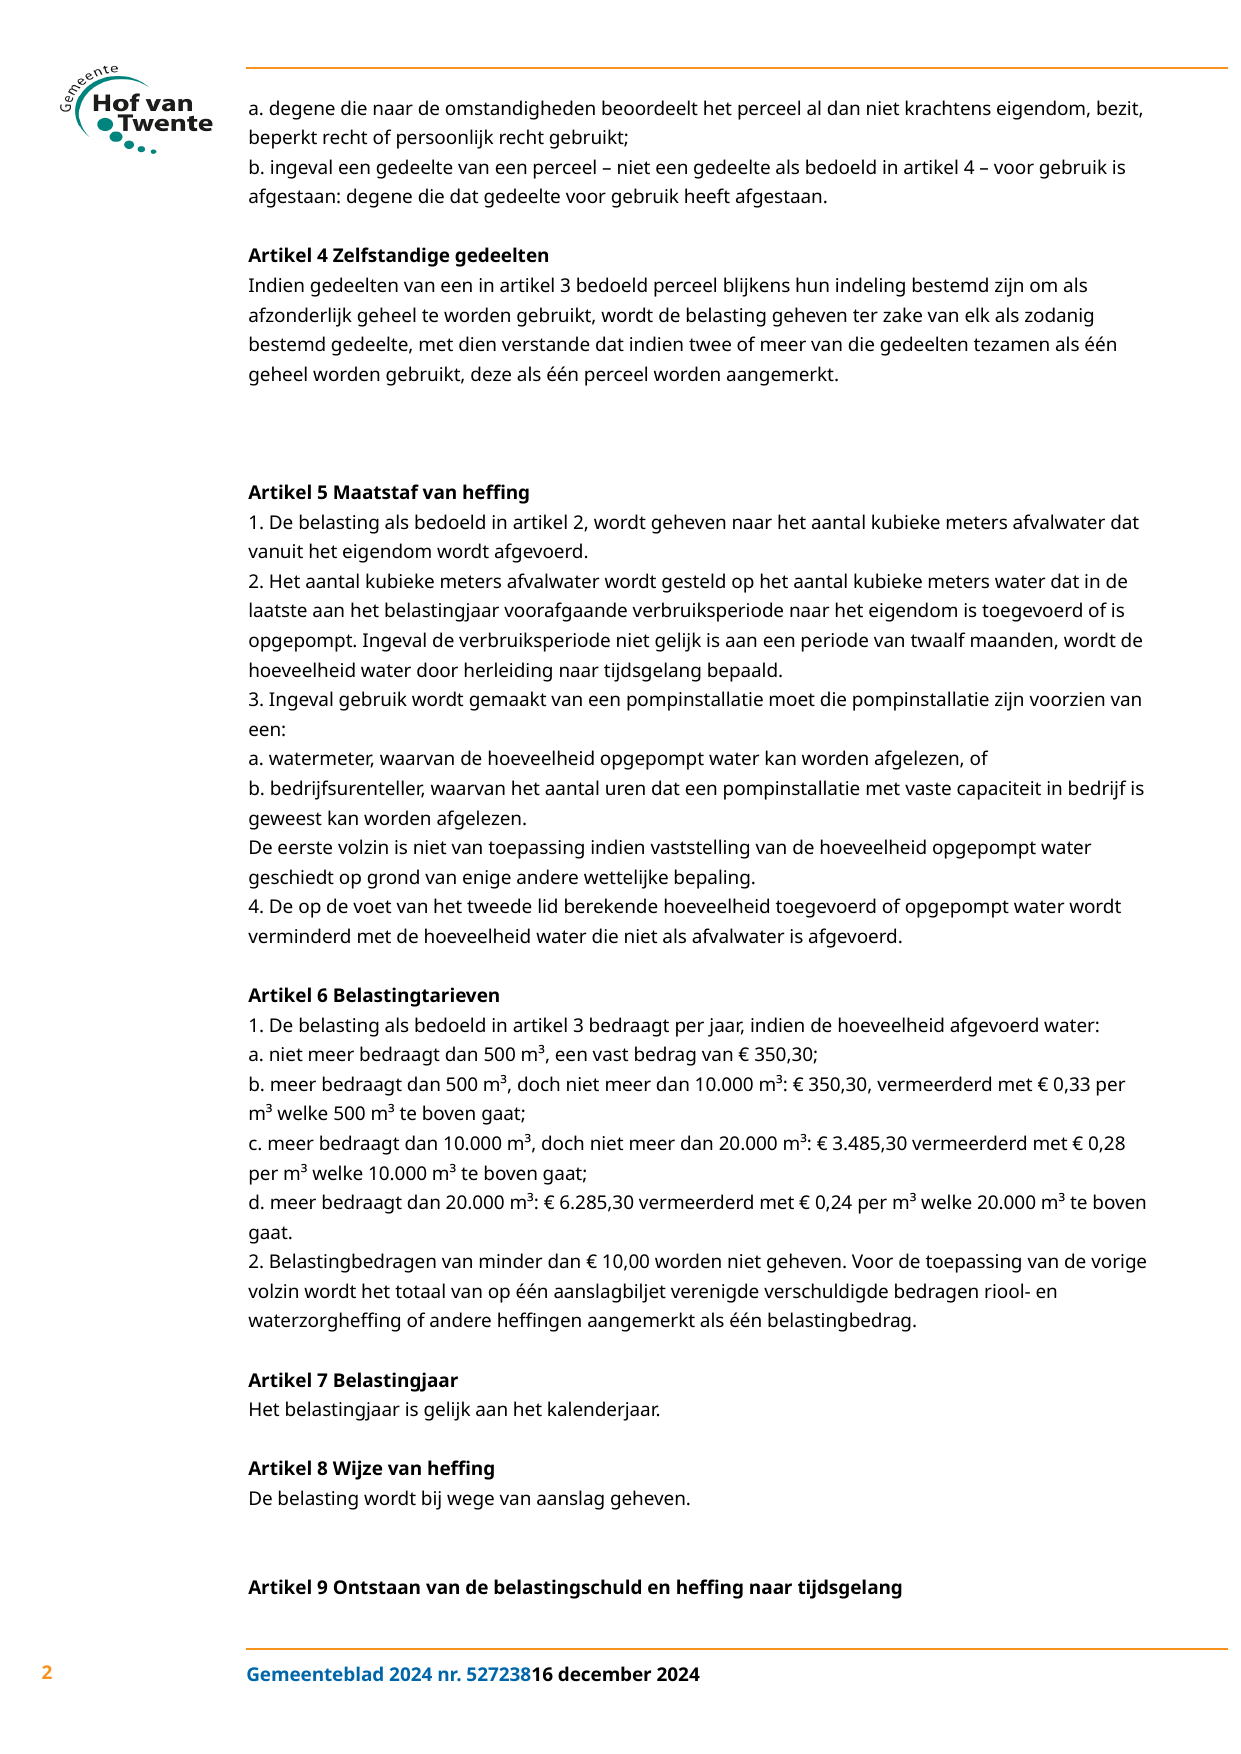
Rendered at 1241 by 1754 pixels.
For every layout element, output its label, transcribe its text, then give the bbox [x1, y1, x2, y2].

text Artikel 9 Ontstaan van de belastingschuld en heffing naar tijdsgelang [248, 1574, 1152, 1600]
text Artikel 8 Wijze van heffing [248, 1456, 1152, 1481]
text 1. De belasting als bedoeld in artikel 3 bedraagt per jaar, indien de hoeveelheid afgevoerd water: [248, 1012, 1152, 1038]
text 4. De op de voet van het tweede lid berekende hoeveelheid toegevoerd of opgepompt water wordt verminderd met de hoeveelheid water die niet als afvalwater is afgevoerd. [248, 893, 1152, 949]
text 1. De belasting als bedoeld in artikel 2, wordt geheven naar het aantal kubieke meters afvalwater dat vanuit het eigendom wordt afgevoerd. [248, 509, 1152, 564]
text Artikel 4 Zelfstandige gedeelten [248, 243, 1152, 268]
text b. ingeval een gedeelte van een perceel – niet een gedeelte als bedoeld in artikel 4 – voor gebruik is afgestaan: degene die dat gedeelte voor gebruik heeft afgestaan. [248, 154, 1152, 209]
text De belasting wordt bij wege van aanslag geheven. [248, 1485, 1152, 1511]
text 2. Belastingbedragen van minder dan € 10,00 worden niet geheven. Voor de toepassing van de vorige volzin wordt het totaal van op één aanslagbiljet verenigde verschuldigde bedragen riool- en waterzorgheffing of andere heffingen aangemerkt als één belastingbedrag. [248, 1248, 1152, 1333]
text b. bedrijfsurenteller, waarvan het aantal uren dat een pompinstallatie met vaste capaciteit in bedrijf is geweest kan worden afgelezen. [248, 775, 1152, 831]
text Indien gedeelten van een in artikel 3 bedoeld perceel blijkens hun indeling bestemd zijn om als afzonderlijk geheel te worden gebruikt, wordt de belasting geheven ter zake van elk als zodanig bestemd gedeelte, met dien verstande dat indien twee of meer van die gedeelten tezamen als één geheel worden gebruikt, deze als één perceel worden aangemerkt. [248, 272, 1152, 387]
text 2. Het aantal kubieke meters afvalwater wordt gesteld op het aantal kubieke meters water dat in de laatste aan het belastingjaar voorafgaande verbruiksperiode naar het eigendom is toegevoerd of is opgepompt. Ingeval de verbruiksperiode niet gelijk is aan een periode van twaalf maanden, wordt de hoeveelheid water door herleiding naar tijdsgelang bepaald. [248, 568, 1152, 683]
text De eerste volzin is niet van toepassing indien vaststelling van de hoeveelheid opgepompt water geschiedt op grond van enige andere wettelijke bepaling. [248, 834, 1152, 890]
text d. meer bedraagt dan 20.000 m³: € 6.285,30 vermeerderd met € 0,24 per m³ welke 20.000 m³ te boven gaat. [248, 1189, 1152, 1245]
text 3. Ingeval gebruik wordt gemaakt van een pompinstallatie moet die pompinstallatie zijn voorzien van een: [248, 686, 1152, 742]
text c. meer bedraagt dan 10.000 m³, doch niet meer dan 20.000 m³: € 3.485,30 vermeerderd met € 0,28 per m³ welke 10.000 m³ te boven gaat; [248, 1130, 1152, 1186]
text b. meer bedraagt dan 500 m³, doch niet meer dan 10.000 m³: € 350,30, vermeerderd met € 0,33 per m³ welke 500 m³ te boven gaat; [248, 1071, 1152, 1126]
text Het belastingjaar is gelijk aan het kalenderjaar. [248, 1396, 1152, 1422]
picture [41, 47, 231, 172]
text Artikel 7 Belastingjaar [248, 1367, 1152, 1393]
text Artikel 6 Belastingtarieven [248, 982, 1152, 1008]
text a. degene die naar de omstandigheden beoordeelt het perceel al dan niet krachtens eigendom, bezit, beperkt recht of persoonlijk recht gebruikt; [248, 95, 1152, 150]
text a. niet meer bedraagt dan 500 m³, een vast bedrag van € 350,30; [248, 1041, 1152, 1067]
text a. watermeter, waarvan de hoeveelheid opgepompt water kan worden afgelezen, of [248, 746, 1152, 771]
text Artikel 5 Maatstaf van heffing [248, 479, 1152, 505]
